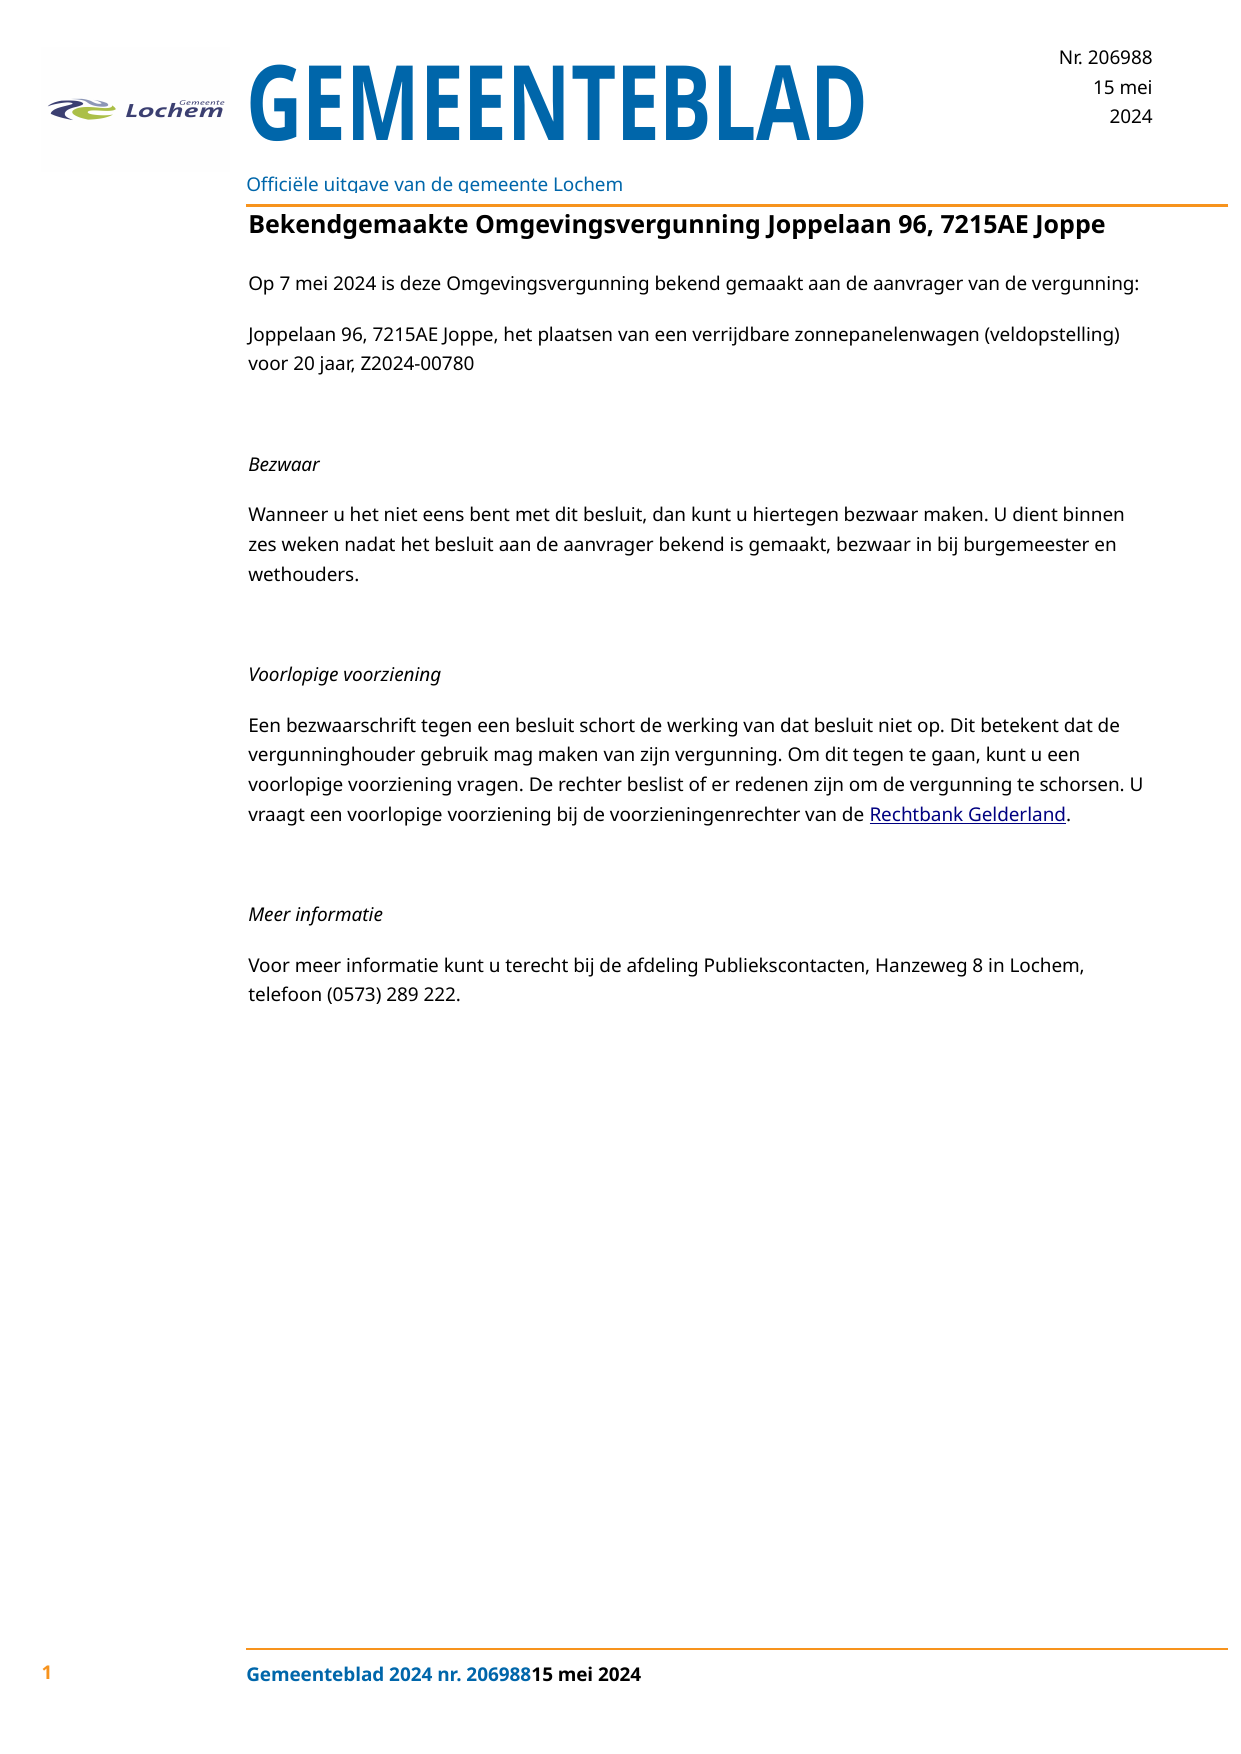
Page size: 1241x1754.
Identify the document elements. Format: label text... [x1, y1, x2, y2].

text Bezwaar [248, 451, 1152, 477]
text Voor meer informatie kunt u terecht bij de afdeling Publiekscontacten, Hanzeweg 8 in Lochem, telefoon (0573) 289 222. [248, 952, 1152, 1007]
text Meer informatie [248, 902, 1152, 927]
text Voorlopige voorziening [248, 662, 1152, 687]
text Een bezwaarschrift tegen een besluit schort de werking van dat besluit niet op. Dit betekent dat de vergunninghouder gebruik mag maken van zijn vergunning. Om dit tegen te gaan, kunt u een voorlopige voorziening vragen. De rechter beslist of er redenen zijn om de vergunning te schorsen. U vraagt een voorlopige voorziening bij de voorzieningenrechter van de Rechtbank Gelderland. [248, 712, 1152, 826]
text Wanneer u het niet eens bent met dit besluit, dan kunt u hiertegen bezwaar maken. U dient binnen zes weken nadat het besluit aan de aanvrager bekend is gemaakt, bezwaar in bij burgemeester en wethouders. [248, 502, 1152, 586]
text Op 7 mei 2024 is deze Omgevingsvergunning bekend gemaakt aan de aanvrager van de vergunning: [248, 270, 1152, 296]
picture [41, 47, 231, 172]
text Bekendgemaakte Omgevingsvergunning Joppelaan 96, 7215AE Joppe [248, 207, 1152, 241]
text Joppelaan 96, 7215AE Joppe, het plaatsen van een verrijdbare zonnepanelenwagen (veldopstelling) voor 20 jaar, Z2024-00780 [248, 321, 1152, 376]
